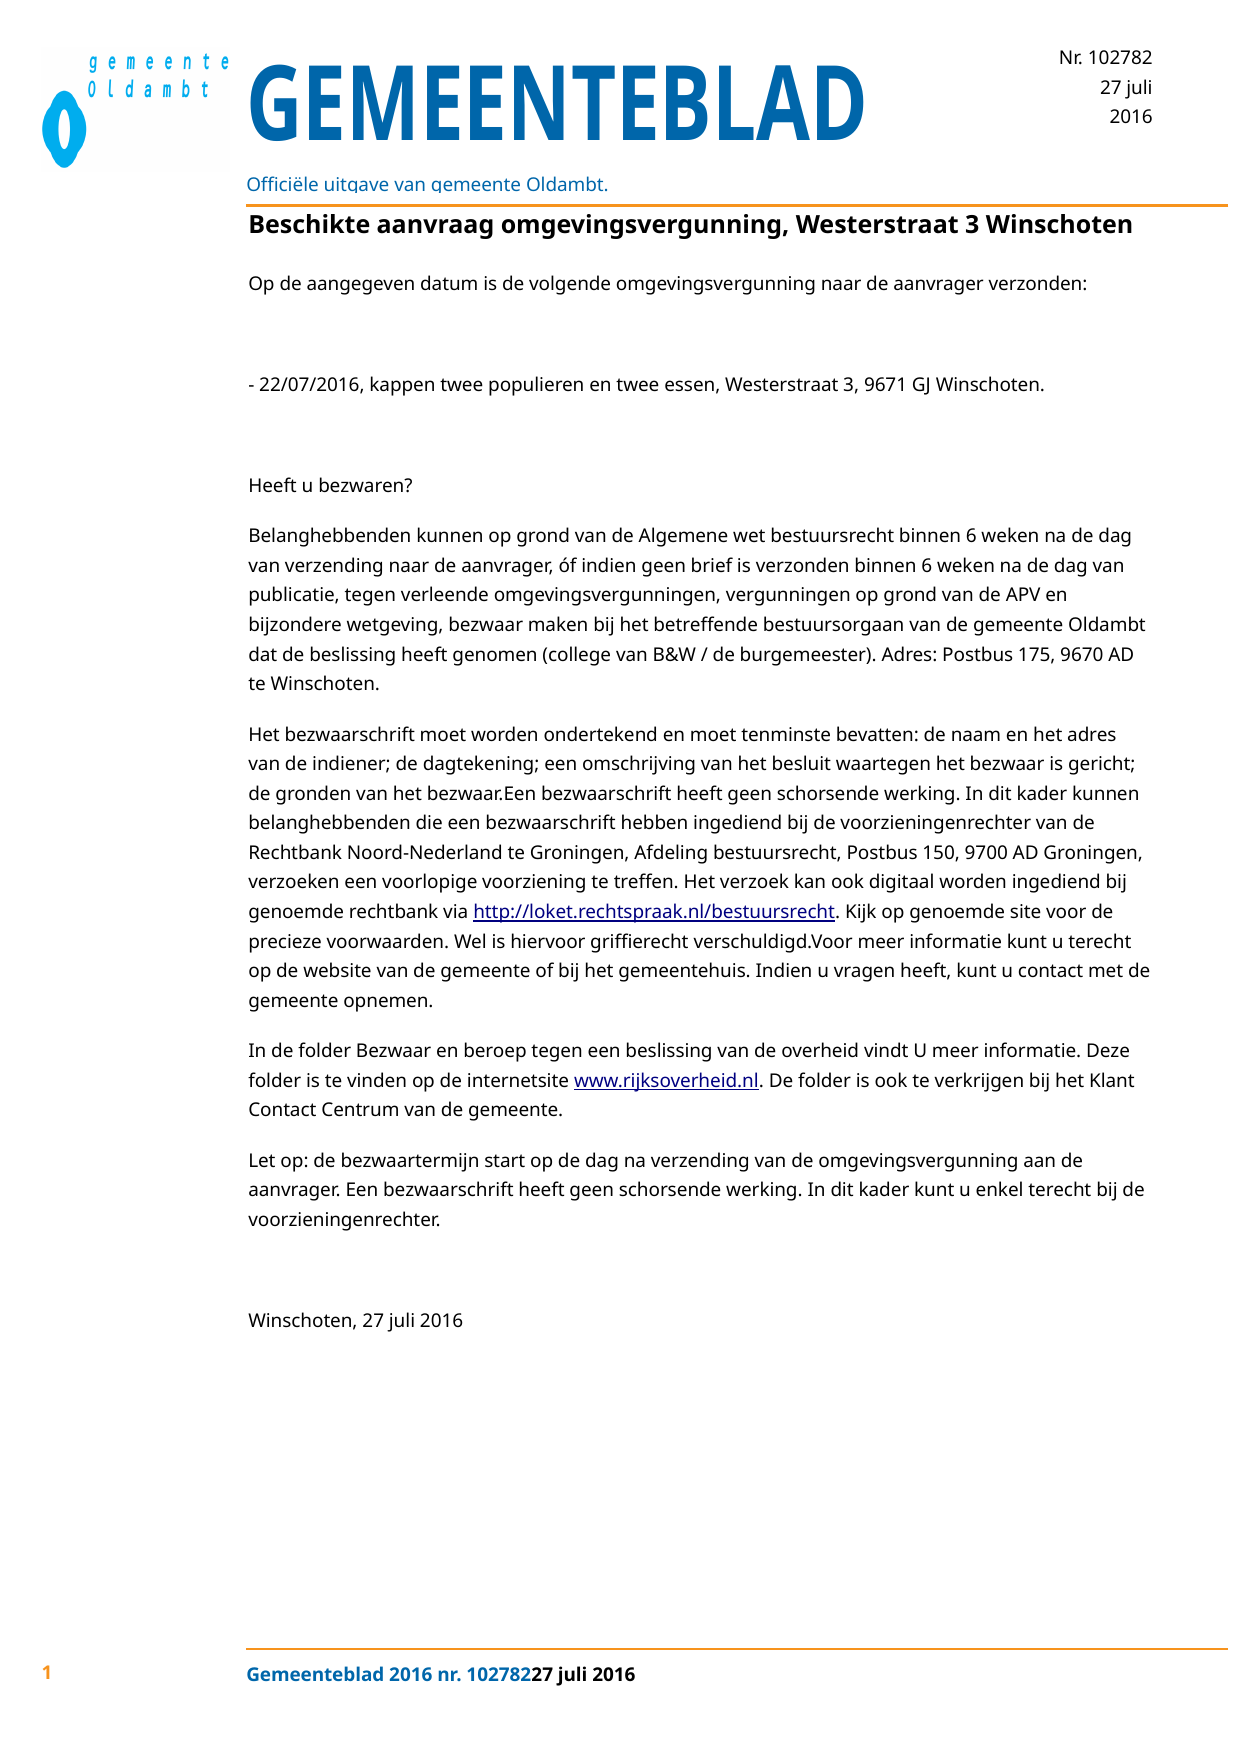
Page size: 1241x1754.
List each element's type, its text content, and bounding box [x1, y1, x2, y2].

text - 22/07/2016, kappen twee populieren en twee essen, Westerstraat 3, 9671 GJ Winschoten. [248, 371, 1152, 397]
picture [41, 47, 231, 172]
text Belanghebbenden kunnen op grond van de Algemene wet bestuursrecht binnen 6 weken na de dag van verzending naar de aanvrager, óf indien geen brief is verzonden binnen 6 weken na de dag van publicatie, tegen verleende omgevingsvergunningen, vergunningen op grond van de APV en bijzondere wetgeving, bezwaar maken bij het betreffende bestuursorgaan van de gemeente Oldambt dat de beslissing heeft genomen (college van B&W / de burgemeester). Adres: Postbus 175, 9670 AD te Winschoten. [248, 522, 1152, 696]
text Op de aangegeven datum is de volgende omgevingsvergunning naar de aanvrager verzonden: [248, 270, 1152, 296]
text Beschikte aanvraag omgevingsvergunning, Westerstraat 3 Winschoten [248, 207, 1152, 241]
text Het bezwaarschrift moet worden ondertekend en moet tenminste bevatten: de naam en het adres van de indiener; de dagtekening; een omschrijving van het besluit waartegen het bezwaar is gericht; de gronden van het bezwaar.Een bezwaarschrift heeft geen schorsende werking. In dit kader kunnen belanghebbenden die een bezwaarschrift hebben ingediend bij de voorzieningenrechter van de Rechtbank Noord-Nederland te Groningen, Afdeling bestuursrecht, Postbus 150, 9700 AD Groningen, verzoeken een voorlopige voorziening te treffen. Het verzoek kan ook digitaal worden ingediend bij genoemde rechtbank via http://loket.rechtspraak.nl/bestuursrecht. Kijk op genoemde site voor de precieze voorwaarden. Wel is hiervoor griffierecht verschuldigd.Voor meer informatie kunt u terecht op de website van de gemeente of bij het gemeentehuis. Indien u vragen heeft, kunt u contact met de gemeente opnemen. [248, 721, 1152, 1013]
text In de folder Bezwaar en beroep tegen een beslissing van de overheid vindt U meer informatie. Deze folder is te vinden op de internetsite www.rijksoverheid.nl. De folder is ook te verkrijgen bij het Klant Contact Centrum van de gemeente. [248, 1037, 1152, 1122]
text Heeft u bezwaren? [248, 472, 1152, 498]
text Let op: de bezwaartermijn start op de dag na verzending van de omgevingsvergunning aan de aanvrager. Een bezwaarschrift heeft geen schorsende werking. In dit kader kunt u enkel terecht bij de voorzieningenrechter. [248, 1147, 1152, 1232]
text Winschoten, 27 juli 2016 [248, 1307, 1152, 1333]
